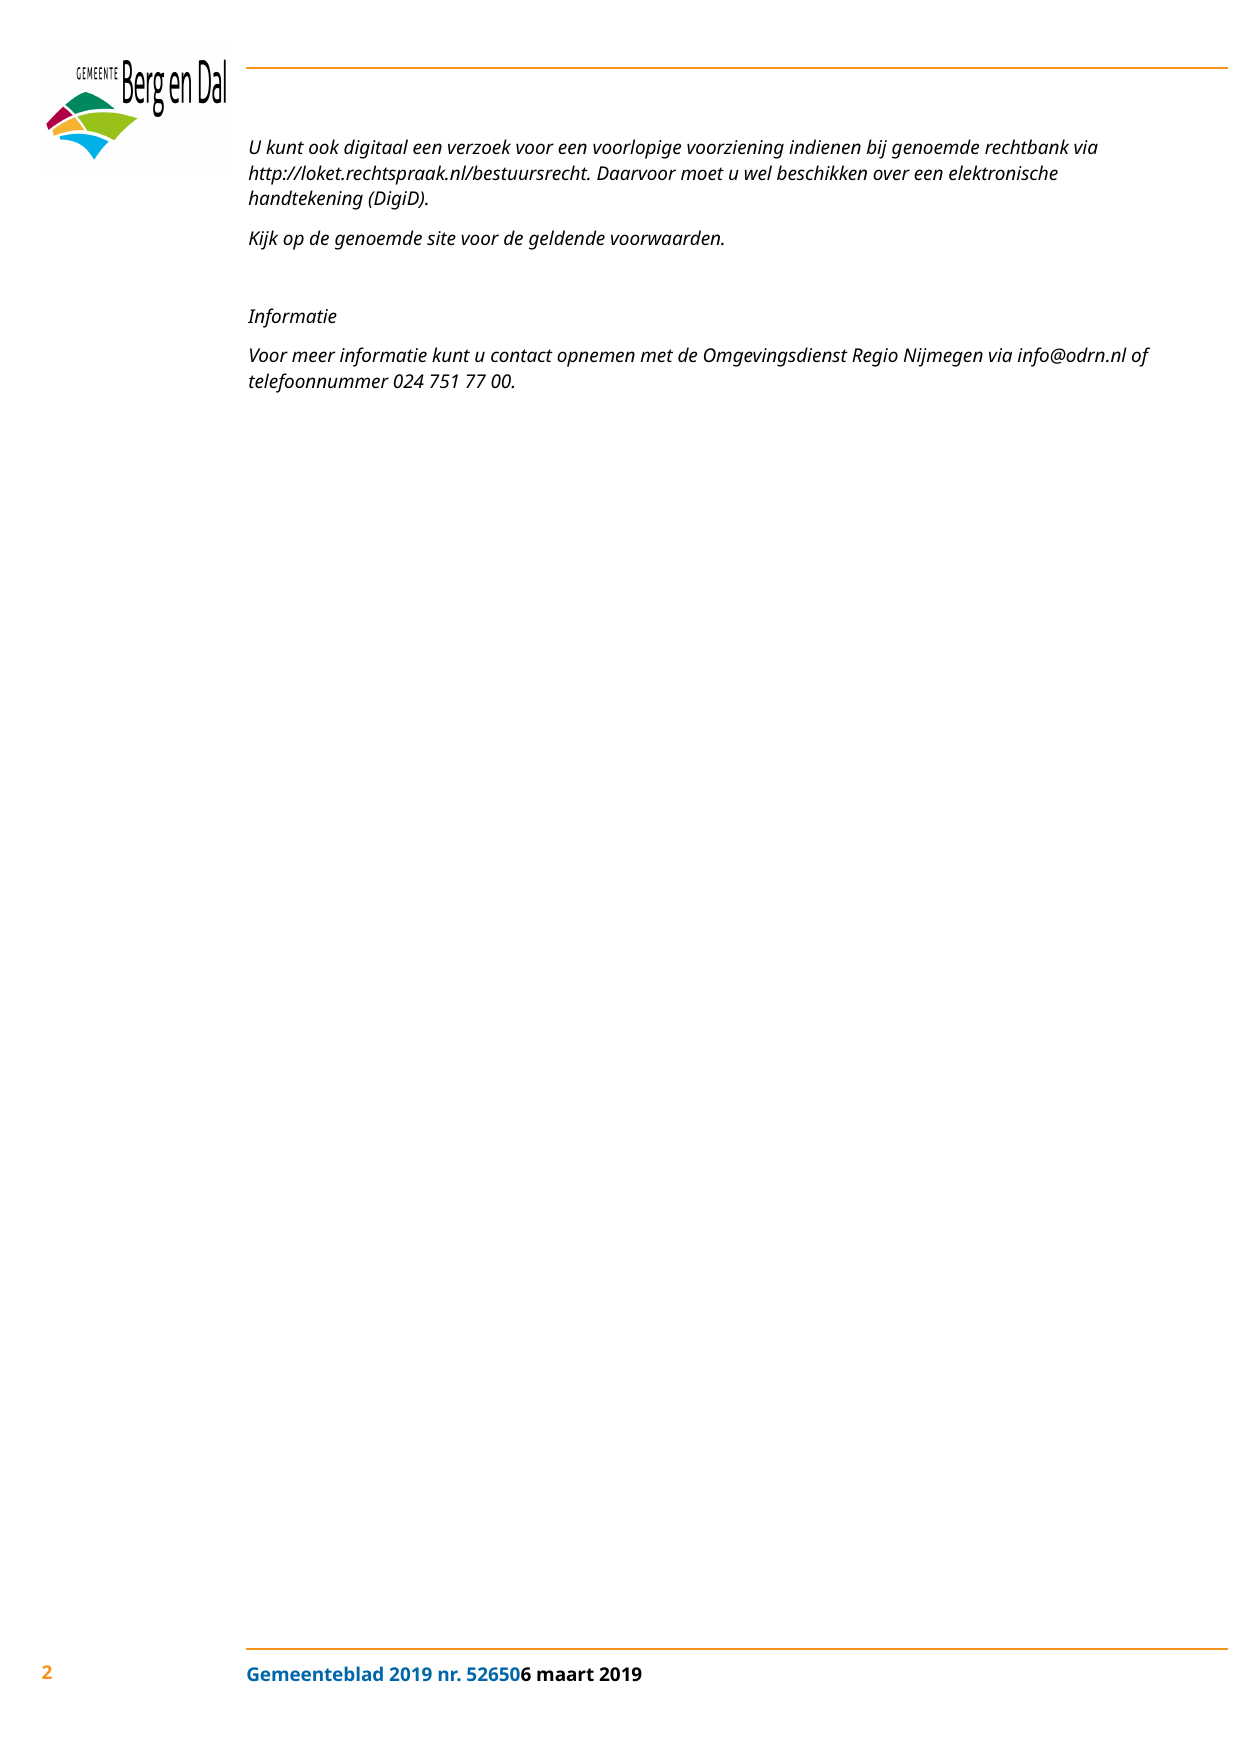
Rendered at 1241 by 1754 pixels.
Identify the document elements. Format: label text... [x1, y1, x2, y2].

picture [41, 47, 231, 172]
text Voor meer informatie kunt u contact opnemen met de Omgevingsdienst Regio Nijmegen via info@odrn.nl of telefoonnummer 024 751 77 00. [248, 343, 1152, 394]
text Kijk op de genoemde site voor de geldende voorwaarden. [248, 225, 1152, 251]
text Informatie [248, 303, 1152, 329]
text U kunt ook digitaal een verzoek voor een voorlopige voorziening indienen bij genoemde rechtbank via http://loket.rechtspraak.nl/bestuursrecht. Daarvoor moet u wel beschikken over een elektronische handtekening (DigiD). [248, 134, 1152, 211]
